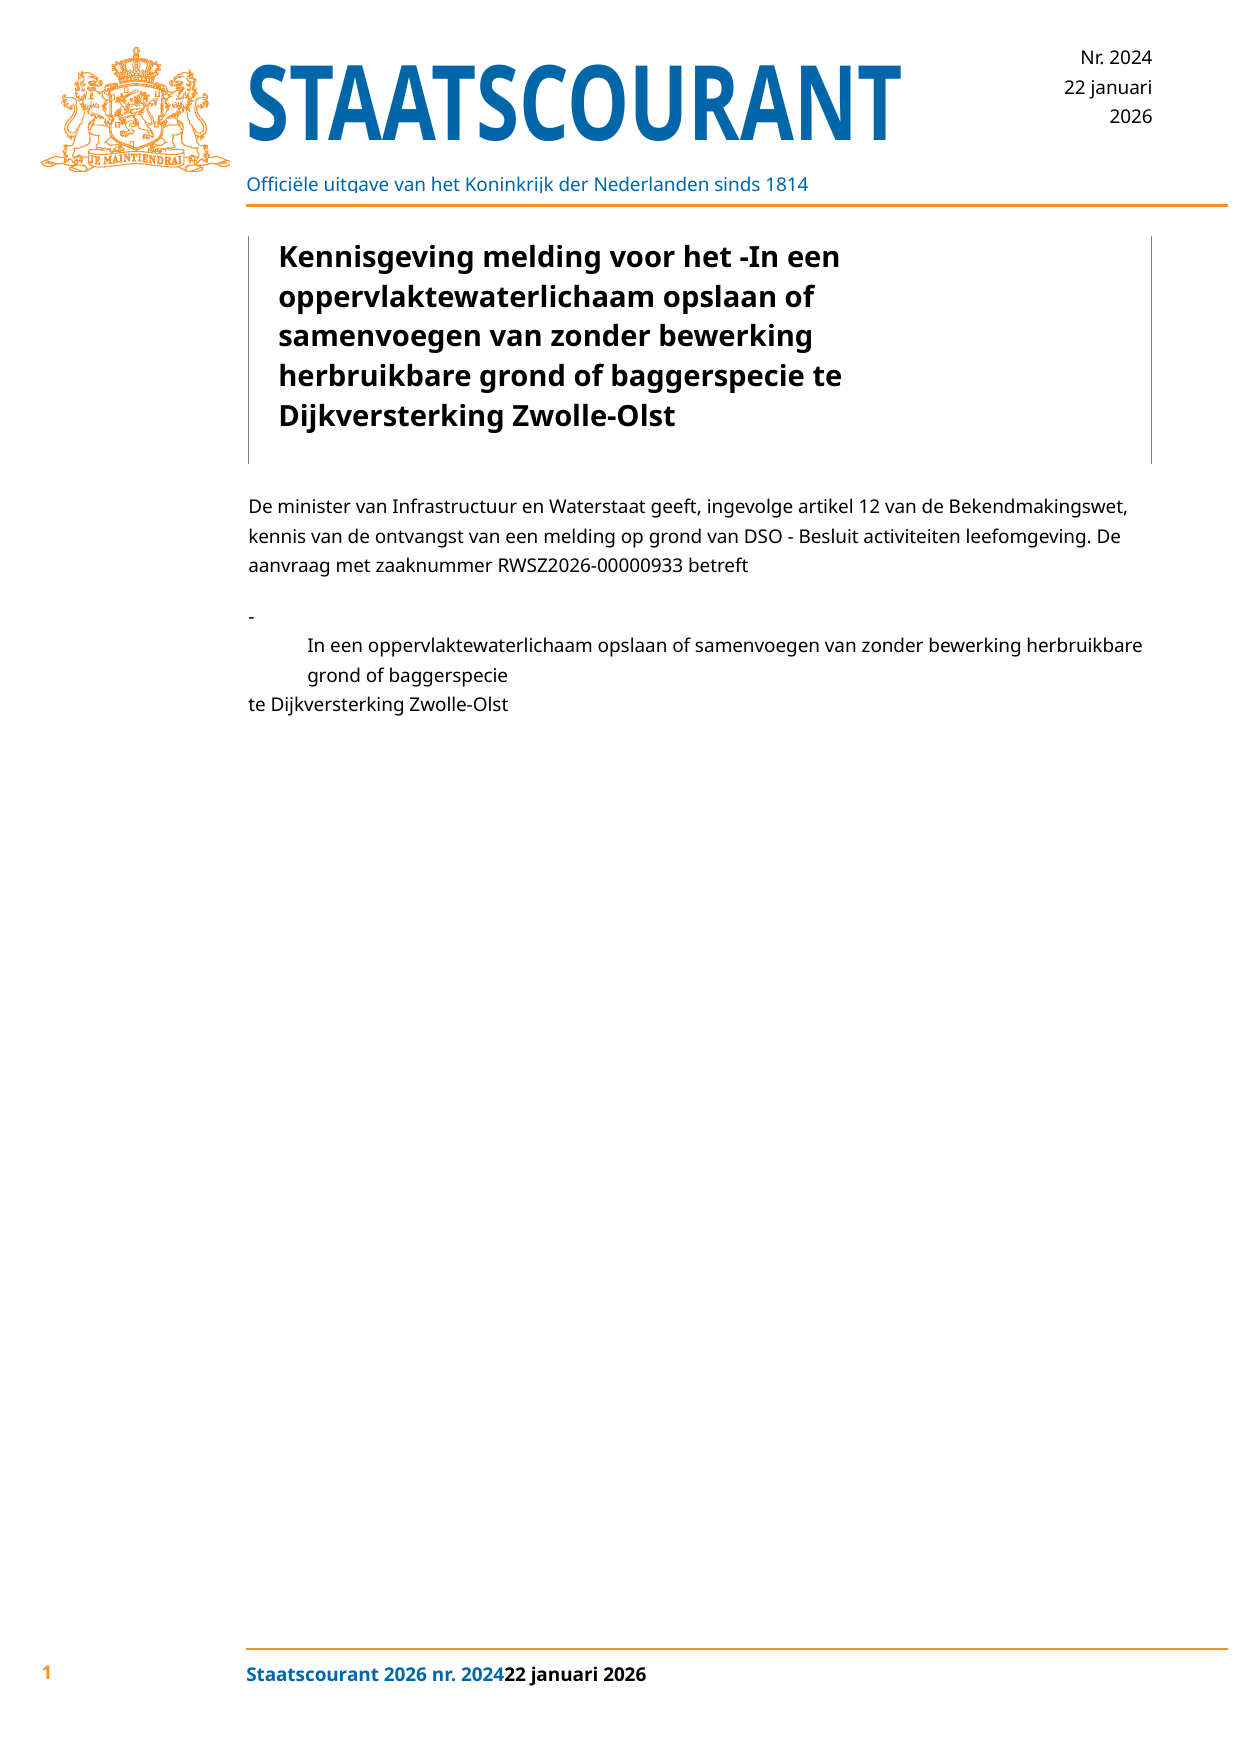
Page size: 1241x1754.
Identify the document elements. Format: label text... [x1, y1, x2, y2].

table_header Kennisgeving melding voor het -In een oppervlaktewaterlichaam opslaan of samenvoegen van zonder bewerking herbruikbare grond of baggerspecie te Dijkversterking Zwolle-Olst [249, 236, 850, 464]
text De minister van Infrastructuur en Waterstaat geeft, ingevolge artikel 12 van de Bekendmakingswet, kennis van de ontvangst van een melding op grond van DSO - Besluit activiteiten leefomgeving. De aanvraag met zaaknummer RWSZ2026-00000933 betreft [248, 493, 1152, 578]
picture [41, 47, 231, 172]
list In een oppervlaktewaterlichaam opslaan of samenvoegen van zonder bewerking herbruikbare grond of baggerspecie [248, 632, 1152, 688]
table_header [850, 236, 912, 413]
picture [912, 236, 1090, 414]
table_header [850, 414, 1151, 464]
text te Dijkversterking Zwolle-Olst [248, 692, 1152, 717]
table_header [1090, 236, 1151, 413]
